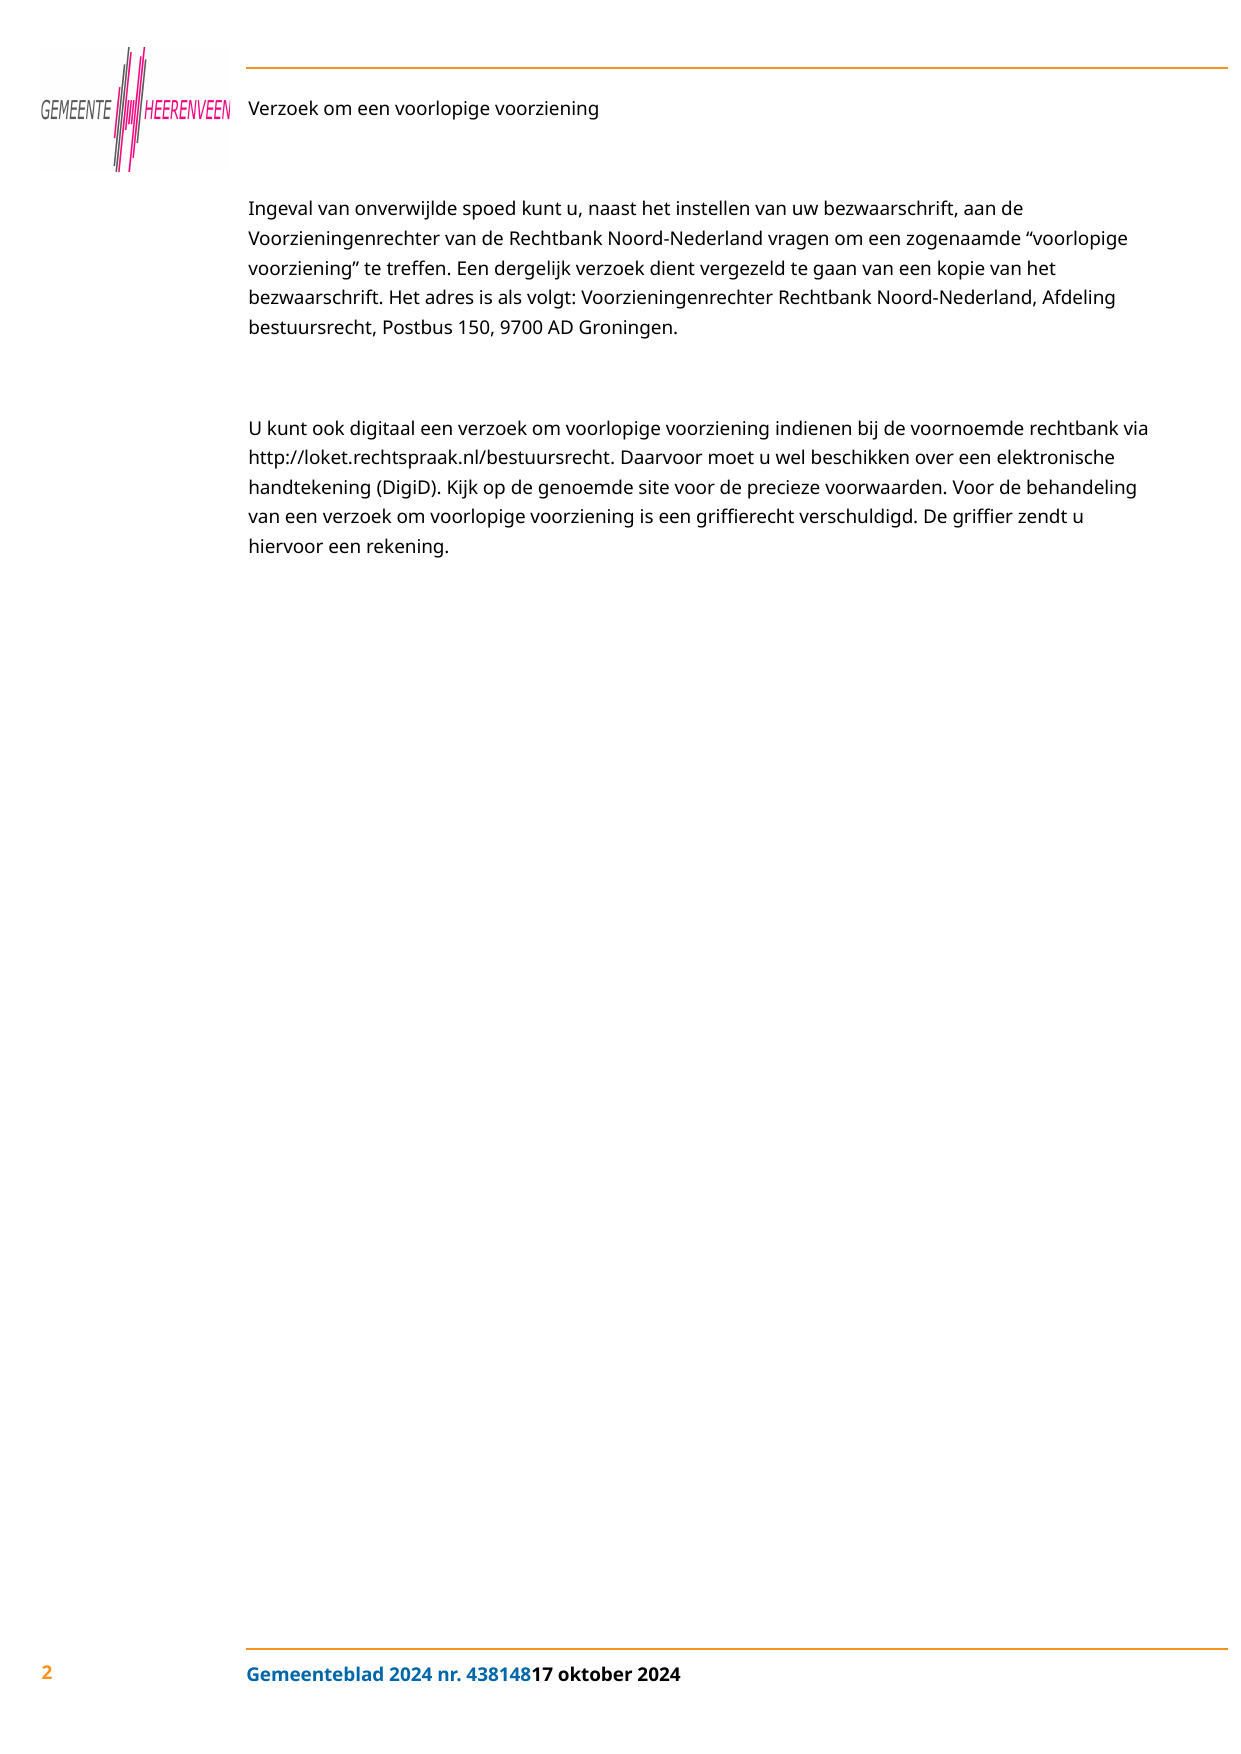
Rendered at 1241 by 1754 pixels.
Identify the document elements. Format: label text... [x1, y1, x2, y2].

text Ingeval van onverwijlde spoed kunt u, naast het instellen van uw bezwaarschrift, aan de Voorzieningenrechter van de Rechtbank Noord-Nederland vragen om een zogenaamde “voorlopige voorziening” te treffen. Een dergelijk verzoek dient vergezeld te gaan van een kopie van het bezwaarschrift. Het adres is als volgt: Voorzieningenrechter Rechtbank Noord-Nederland, Afdeling bestuursrecht, Postbus 150, 9700 AD Groningen. [248, 196, 1152, 340]
text U kunt ook digitaal een verzoek om voorlopige voorziening indienen bij de voornoemde rechtbank via http://loket.rechtspraak.nl/bestuursrecht. Daarvoor moet u wel beschikken over een elektronische handtekening (DigiD). Kijk op de genoemde site voor de precieze voorwaarden. Voor de behandeling van een verzoek om voorlopige voorziening is een griffierecht verschuldigd. De griffier zendt u hiervoor een rekening. [248, 415, 1152, 559]
picture [41, 47, 231, 172]
text Verzoek om een voorlopige voorziening [248, 95, 1152, 121]
